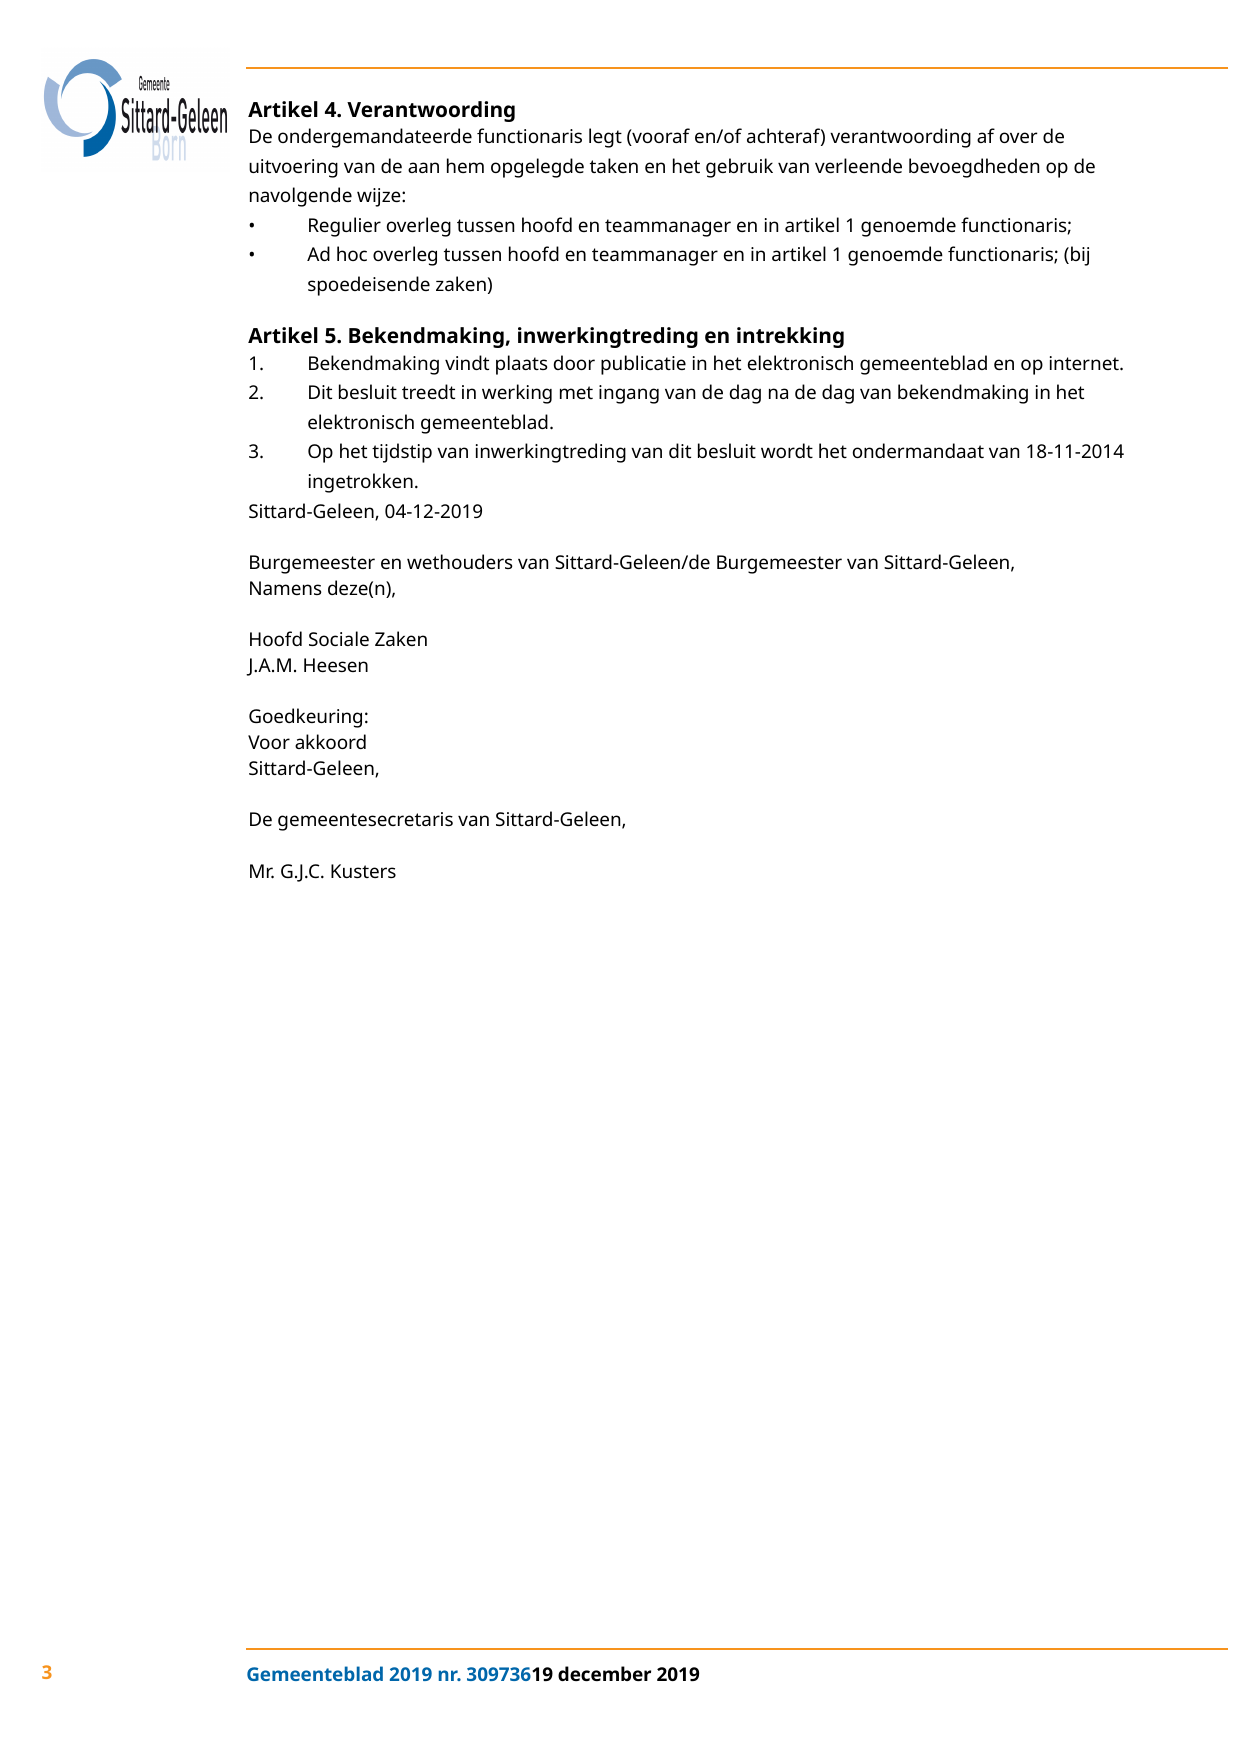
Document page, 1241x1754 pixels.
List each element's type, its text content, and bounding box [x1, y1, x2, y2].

list Ad hoc overleg tussen hoofd en teammanager en in artikel 1 genoemde functionaris; (bij spoedeisende zaken) [248, 242, 1152, 297]
text Namens deze(n), [248, 575, 1152, 601]
text Mr. G.J.C. Kusters [248, 858, 1152, 884]
list Op het tijdstip van inwerkingtreding van dit besluit wordt het ondermandaat van 18-11-2014 ingetrokken. [248, 439, 1152, 494]
text Artikel 5. Bekendmaking, inwerkingtreding en intrekking [248, 322, 1152, 350]
list Bekendmaking vindt plaats door publicatie in het elektronisch gemeenteblad en op internet. [248, 350, 1152, 376]
text Artikel 4. Verantwoording [248, 95, 1152, 123]
text Sittard-Geleen, [248, 755, 1152, 781]
text De ondergemandateerde functionaris legt (vooraf en/of achteraf) verantwoording af over de uitvoering van de aan hem opgelegde taken en het gebruik van verleende bevoegdheden op de navolgende wijze: [248, 123, 1152, 208]
text Hoofd Sociale Zaken [248, 627, 1152, 652]
list Regulier overleg tussen hoofd en teammanager en in artikel 1 genoemde functionaris; [248, 212, 1152, 238]
list Dit besluit treedt in werking met ingang van de dag na de dag van bekendmaking in het elektronisch gemeenteblad. [248, 379, 1152, 435]
text De gemeentesecretaris van Sittard-Geleen, [248, 807, 1152, 832]
text J.A.M. Heesen [248, 652, 1152, 678]
text Burgemeester en wethouders van Sittard-Geleen/de Burgemeester van Sittard-Geleen, [248, 549, 1152, 575]
text Voor akkoord [248, 729, 1152, 755]
text Sittard-Geleen, 04-12-2019 [248, 498, 1152, 524]
picture [41, 47, 231, 172]
text Goedkeuring: [248, 704, 1152, 729]
